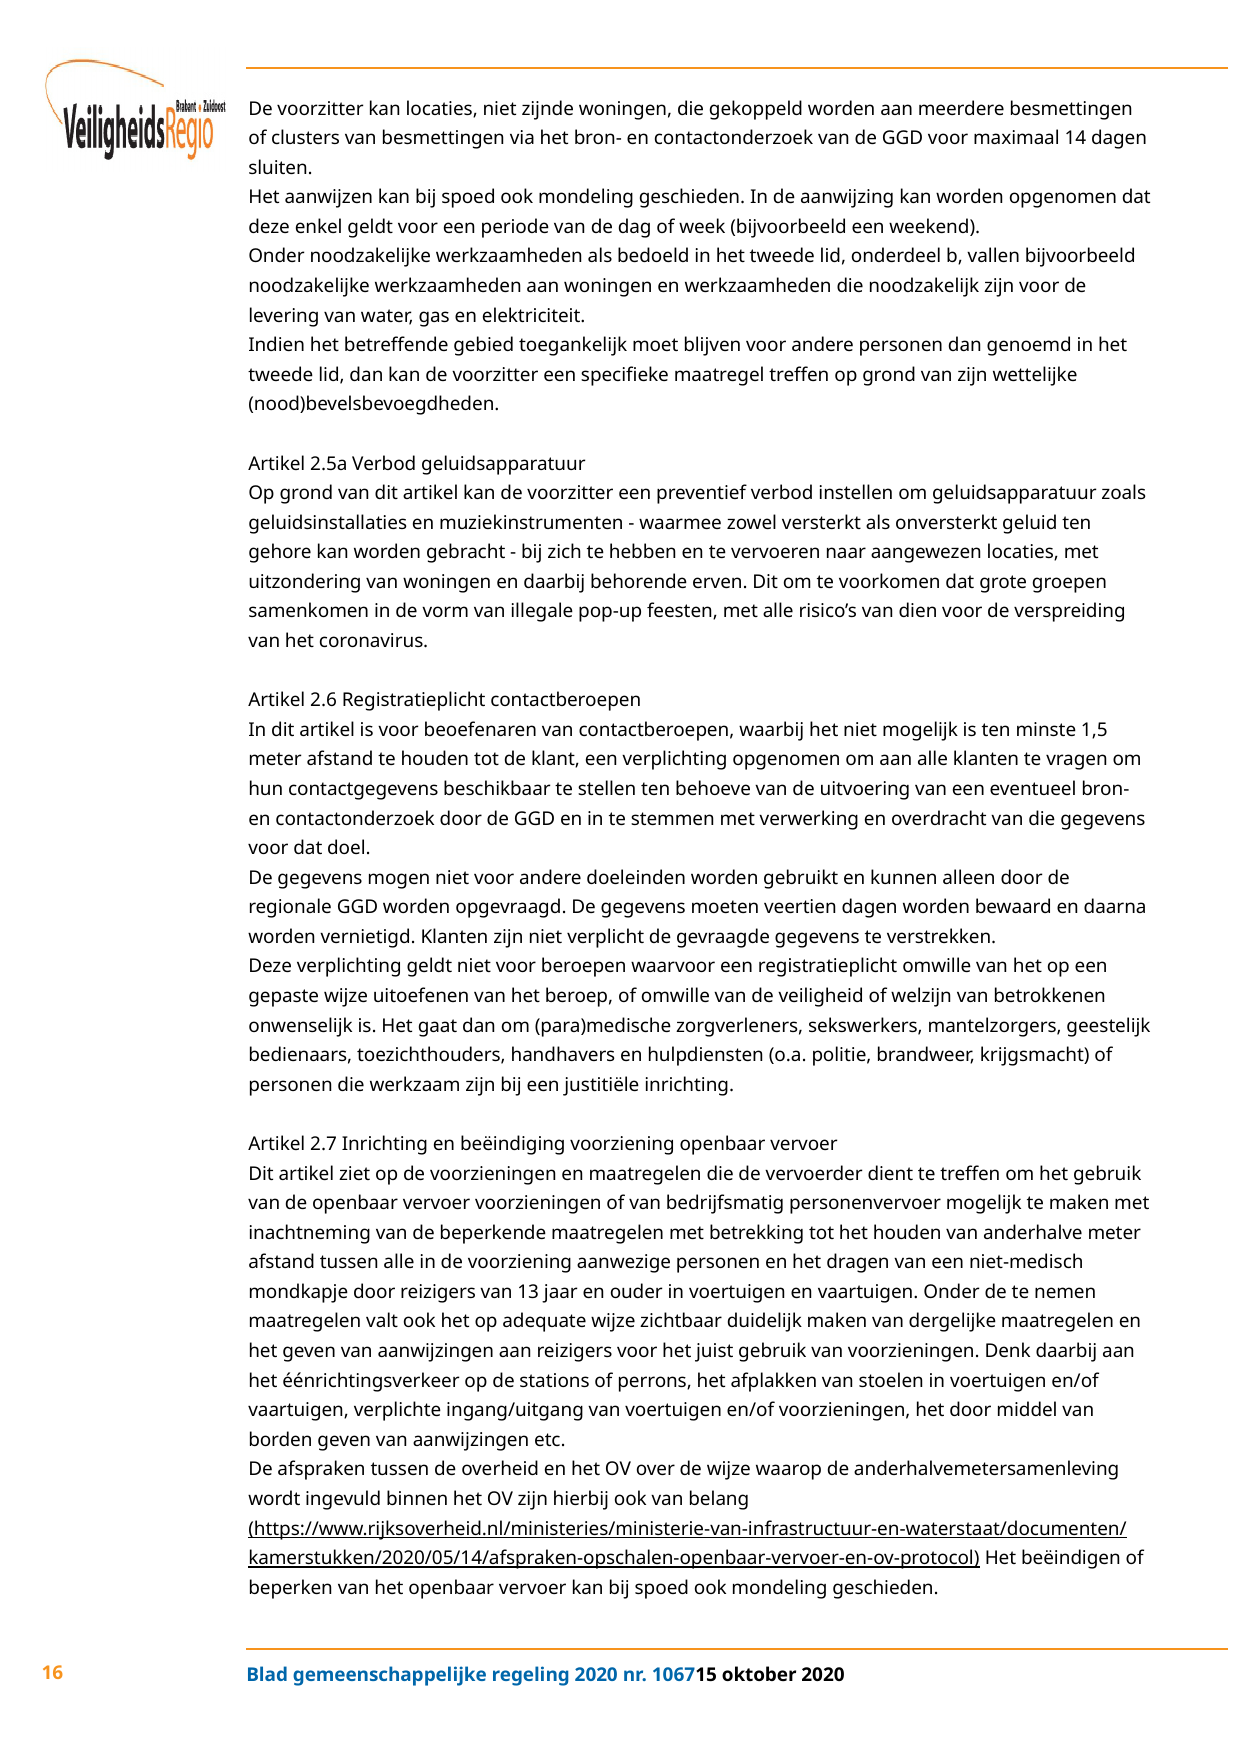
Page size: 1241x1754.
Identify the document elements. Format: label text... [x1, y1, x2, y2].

text Artikel 2.7 Inrichting en beëindiging voorziening openbaar vervoer [248, 1130, 1152, 1156]
text Artikel 2.5a Verbod geluidsapparatuur [248, 450, 1152, 476]
text De afspraken tussen de overheid en het OV over de wijze waarop de anderhalvemetersamenleving wordt ingevuld binnen het OV zijn hierbij ook van belang (https://www.rijksoverheid.nl/ministeries/ministerie-van-infrastructuur-en-waterstaat/documenten/kamerstukken/2020/05/14/afspraken-opschalen-openbaar-vervoer-en-ov-protocol) Het beëindigen of beperken van het openbaar vervoer kan bij spoed ook mondeling geschieden. [248, 1456, 1152, 1600]
text Op grond van dit artikel kan de voorzitter een preventief verbod instellen om geluidsapparatuur zoals geluidsinstallaties en muziekinstrumenten - waarmee zowel versterkt als onversterkt geluid ten gehore kan worden gebracht - bij zich te hebben en te vervoeren naar aangewezen locaties, met uitzondering van woningen en daarbij behorende erven. Dit om te voorkomen dat grote groepen samenkomen in de vorm van illegale pop-up feesten, met alle risico’s van dien voor de verspreiding van het coronavirus. [248, 479, 1152, 653]
text In dit artikel is voor beoefenaren van contactberoepen, waarbij het niet mogelijk is ten minste 1,5 meter afstand te houden tot de klant, een verplichting opgenomen om aan alle klanten te vragen om hun contactgegevens beschikbaar te stellen ten behoeve van de uitvoering van een eventueel bron- en contactonderzoek door de GGD en in te stemmen met verwerking en overdracht van die gegevens voor dat doel. [248, 716, 1152, 860]
text Indien het betreffende gebied toegankelijk moet blijven voor andere personen dan genoemd in het tweede lid, dan kan de voorzitter een specifieke maatregel treffen op grond van zijn wettelijke (nood)bevelsbevoegdheden. [248, 331, 1152, 416]
text Artikel 2.6 Registratieplicht contactberoepen [248, 686, 1152, 712]
picture [41, 47, 231, 172]
text De gegevens mogen niet voor andere doeleinden worden gebruikt en kunnen alleen door de regionale GGD worden opgevraagd. De gegevens moeten veertien dagen worden bewaard en daarna worden vernietigd. Klanten zijn niet verplicht de gevraagde gegevens te verstrekken. [248, 864, 1152, 949]
text Het aanwijzen kan bij spoed ook mondeling geschieden. In de aanwijzing kan worden opgenomen dat deze enkel geldt voor een periode van de dag of week (bijvoorbeeld een weekend). [248, 183, 1152, 239]
text Deze verplichting geldt niet voor beroepen waarvoor een registratieplicht omwille van het op een gepaste wijze uitoefenen van het beroep, of omwille van de veiligheid of welzijn van betrokkenen onwenselijk is. Het gaat dan om (para)medische zorgverleners, sekswerkers, mantelzorgers, geestelijk bedienaars, toezichthouders, handhavers en hulpdiensten (o.a. politie, brandweer, krijgsmacht) of personen die werkzaam zijn bij een justitiële inrichting. [248, 953, 1152, 1097]
text Onder noodzakelijke werkzaamheden als bedoeld in het tweede lid, onderdeel b, vallen bijvoorbeeld noodzakelijke werkzaamheden aan woningen en werkzaamheden die noodzakelijk zijn voor de levering van water, gas en elektriciteit. [248, 243, 1152, 328]
text Dit artikel ziet op de voorzieningen en maatregelen die de vervoerder dient te treffen om het gebruik van de openbaar vervoer voorzieningen of van bedrijfsmatig personenvervoer mogelijk te maken met inachtneming van de beperkende maatregelen met betrekking tot het houden van anderhalve meter afstand tussen alle in de voorziening aanwezige personen en het dragen van een niet-medisch mondkapje door reizigers van 13 jaar en ouder in voertuigen en vaartuigen. Onder de te nemen maatregelen valt ook het op adequate wijze zichtbaar duidelijk maken van dergelijke maatregelen en het geven van aanwijzingen aan reizigers voor het juist gebruik van voorzieningen. Denk daarbij aan het éénrichtingsverkeer op de stations of perrons, het afplakken van stoelen in voertuigen en/of vaartuigen, verplichte ingang/uitgang van voertuigen en/of voorzieningen, het door middel van borden geven van aanwijzingen etc. [248, 1160, 1152, 1452]
text De voorzitter kan locaties, niet zijnde woningen, die gekoppeld worden aan meerdere besmettingen of clusters van besmettingen via het bron- en contactonderzoek van de GGD voor maximaal 14 dagen sluiten. [248, 95, 1152, 180]
